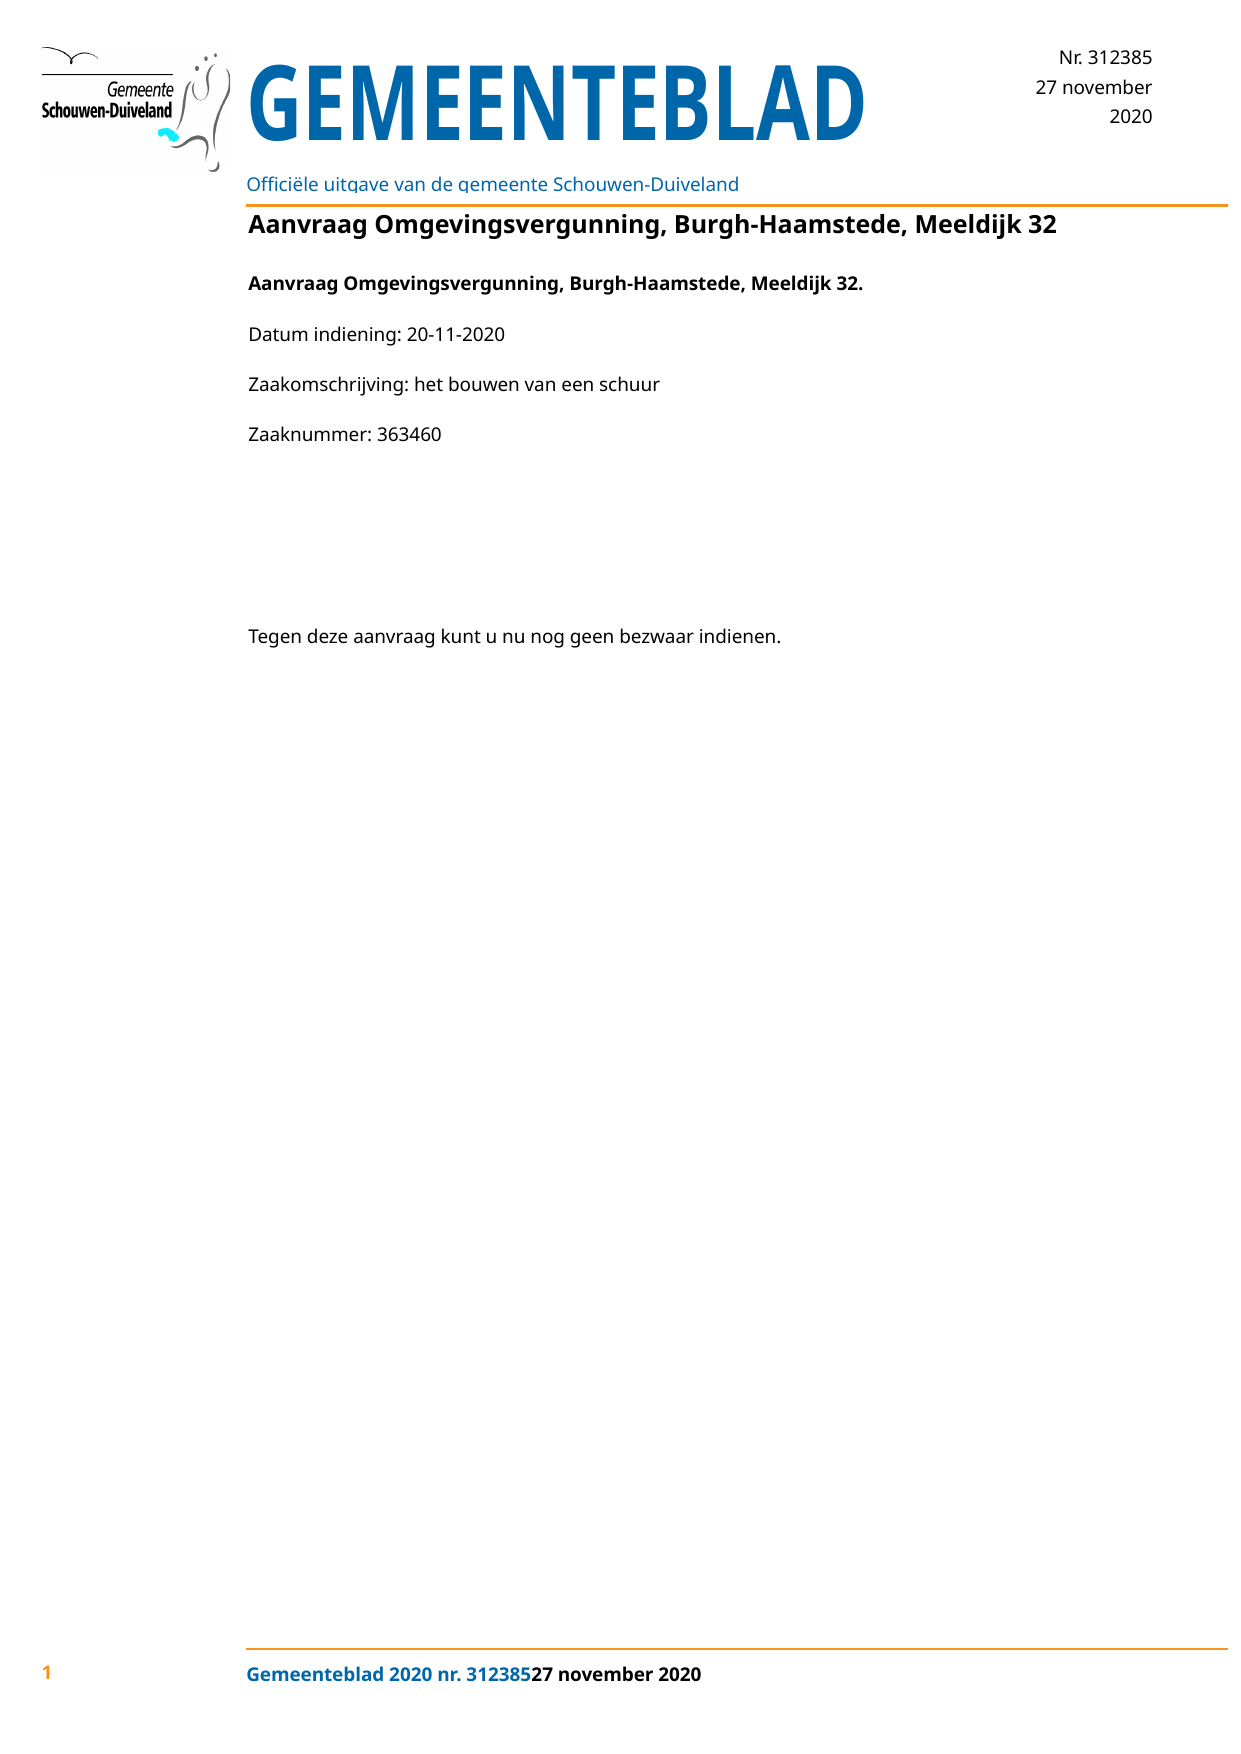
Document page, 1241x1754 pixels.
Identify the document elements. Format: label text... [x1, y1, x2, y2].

picture [41, 47, 231, 172]
text Aanvraag Omgevingsvergunning, Burgh-Haamstede, Meeldijk 32 [248, 207, 1152, 241]
text Zaaknummer: 363460 [248, 422, 1152, 447]
text Tegen deze aanvraag kunt u nu nog geen bezwaar indienen. [248, 623, 1152, 649]
text Aanvraag Omgevingsvergunning, Burgh-Haamstede, Meeldijk 32. [248, 270, 1152, 296]
text Zaakomschrijving: het bouwen van een schuur [248, 371, 1152, 397]
text Datum indiening: 20-11-2020 [248, 321, 1152, 346]
